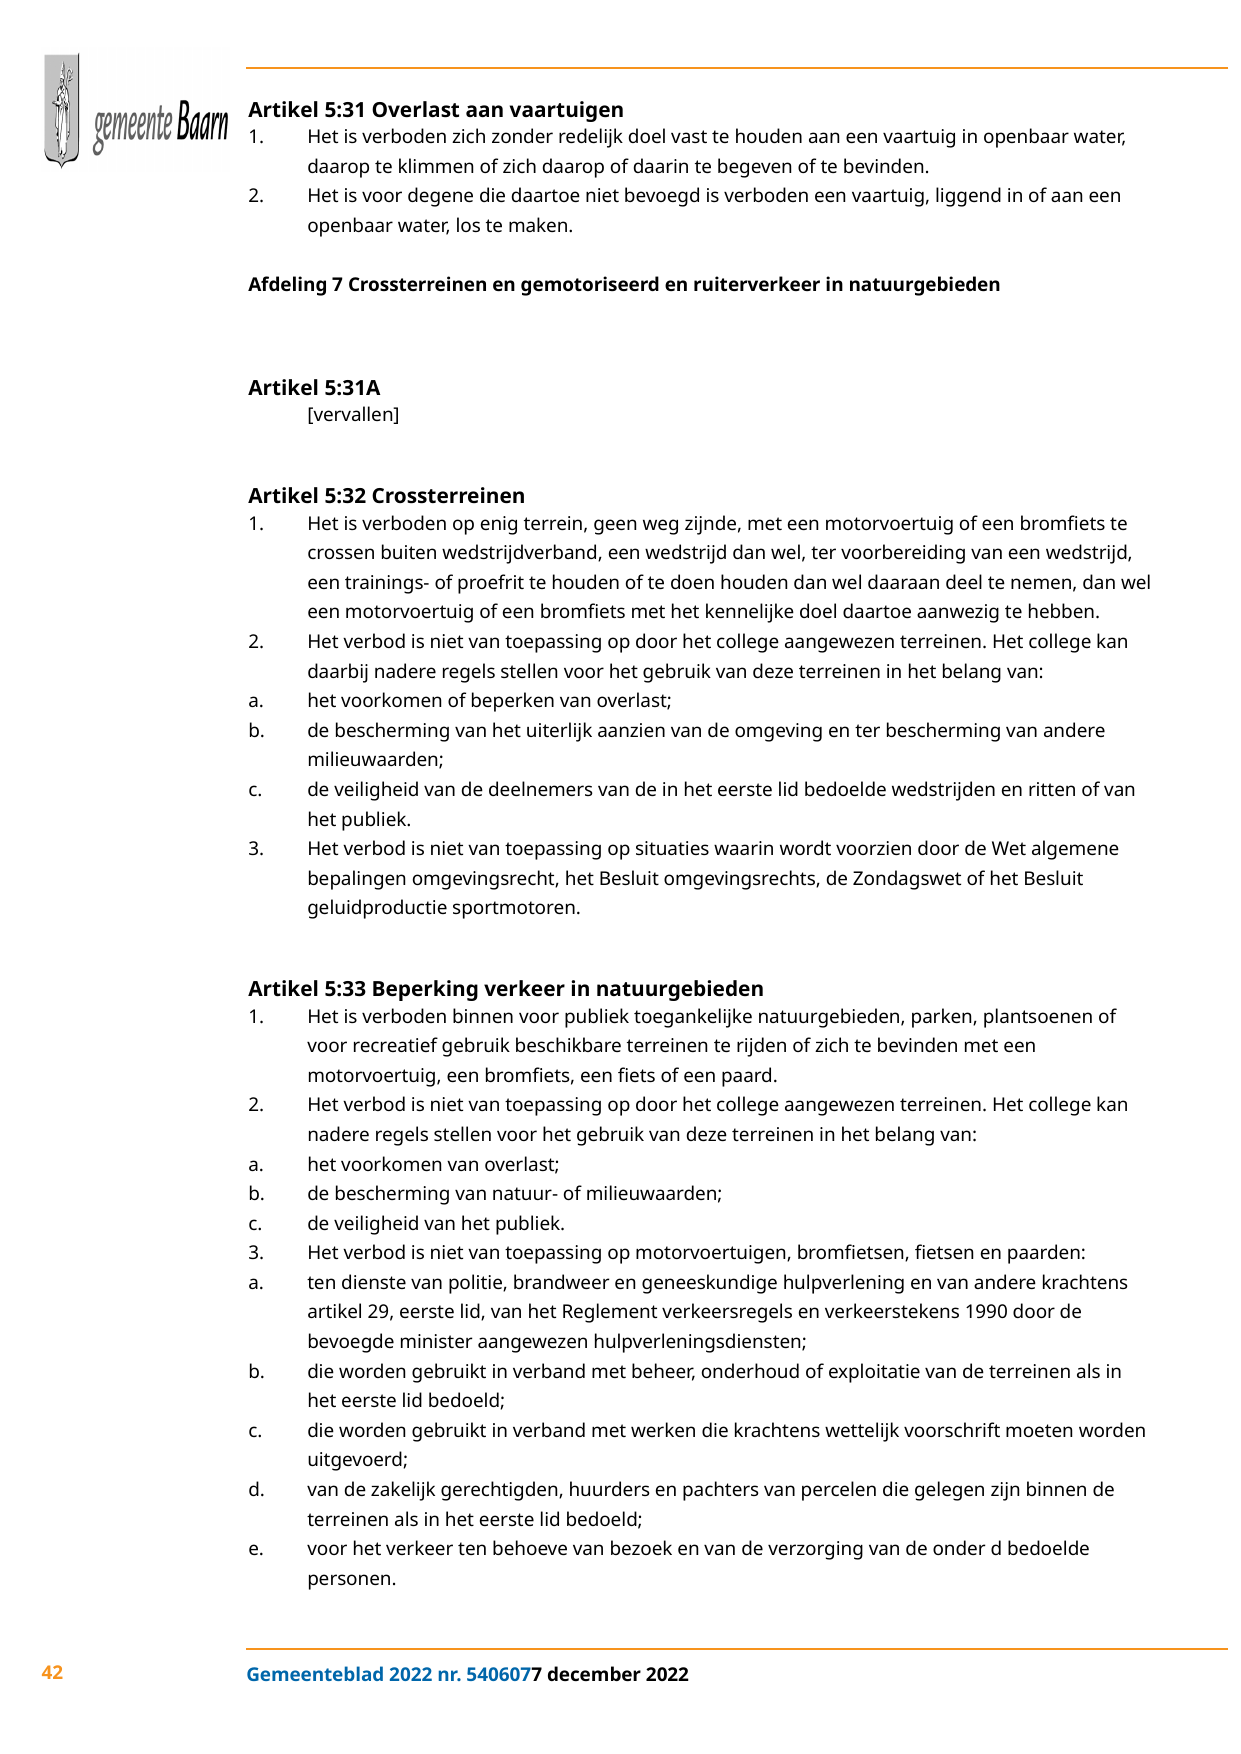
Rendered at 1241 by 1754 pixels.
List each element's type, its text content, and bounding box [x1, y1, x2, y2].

list die worden gebruikt in verband met werken die krachtens wettelijk voorschrift moeten worden uitgevoerd; [248, 1417, 1152, 1472]
list de veiligheid van de deelnemers van de in het eerste lid bedoelde wedstrijden en ritten of van het publiek. [248, 776, 1152, 831]
list Het verbod is niet van toepassing op door het college aangewezen terreinen. Het college kan daarbij nadere regels stellen voor het gebruik van deze terreinen in het belang van: [248, 628, 1152, 683]
text Artikel 5:33 Beperking verkeer in natuurgebieden [248, 974, 1152, 1003]
list de bescherming van het uiterlijk aanzien van de omgeving en ter bescherming van andere milieuwaarden; [248, 717, 1152, 772]
list Het verbod is niet van toepassing op door het college aangewezen terreinen. Het college kan nadere regels stellen voor het gebruik van deze terreinen in het belang van: [248, 1092, 1152, 1147]
list ten dienste van politie, brandweer en geneeskundige hulpverlening en van andere krachtens artikel 29, eerste lid, van het Reglement verkeersregels en verkeerstekens 1990 door de bevoegde minister aangewezen hulpverleningsdiensten; [248, 1269, 1152, 1354]
list Het is verboden binnen voor publiek toegankelijke natuurgebieden, parken, plantsoenen of voor recreatief gebruik beschikbare terreinen te rijden of zich te bevinden met een motorvoertuig, een bromfiets, een fiets of een paard. [248, 1003, 1152, 1088]
list het voorkomen van overlast; [248, 1151, 1152, 1177]
list Het verbod is niet van toepassing op motorvoertuigen, bromfietsen, fietsen en paarden: [248, 1239, 1152, 1265]
list Het is verboden zich zonder redelijk doel vast te houden aan een vaartuig in openbaar water, daarop te klimmen of zich daarop of daarin te begeven of te bevinden. [248, 123, 1152, 178]
text Artikel 5:32 Crossterreinen [248, 481, 1152, 510]
list die worden gebruikt in verband met beheer, onderhoud of exploitatie van de terreinen als in het eerste lid bedoeld; [248, 1358, 1152, 1413]
picture [41, 47, 231, 172]
list Het verbod is niet van toepassing op situaties waarin wordt voorzien door de Wet algemene bepalingen omgevingsrecht, het Besluit omgevingsrechts, de Zondagswet of het Besluit geluidproductie sportmotoren. [248, 835, 1152, 920]
list van de zakelijk gerechtigden, huurders en pachters van percelen die gelegen zijn binnen de terreinen als in het eerste lid bedoeld; [248, 1476, 1152, 1532]
text Artikel 5:31A [248, 373, 1152, 401]
text Afdeling 7 Crossterreinen en gemotoriseerd en ruiterverkeer in natuurgebieden [248, 271, 1152, 297]
list Het is voor degene die daartoe niet bevoegd is verboden een vaartuig, liggend in of aan een openbaar water, los te maken. [248, 182, 1152, 238]
text Artikel 5:31 Overlast aan vaartuigen [248, 95, 1152, 123]
list voor het verkeer ten behoeve van bezoek en van de verzorging van de onder d bedoelde personen. [248, 1535, 1152, 1591]
list de veiligheid van het publiek. [248, 1210, 1152, 1236]
list het voorkomen of beperken van overlast; [248, 687, 1152, 713]
list Het is verboden op enig terrein, geen weg zijnde, met een motorvoertuig of een bromfiets te crossen buiten wedstrijdverband, een wedstrijd dan wel, ter voorbereiding van een wedstrijd, een trainings- of proefrit te houden of te doen houden dan wel daaraan deel te nemen, dan wel een motorvoertuig of een bromfiets met het kennelijke doel daartoe aanwezig te hebben. [248, 510, 1152, 624]
list [vervallen] [248, 401, 1152, 427]
list de bescherming van natuur- of milieuwaarden; [248, 1180, 1152, 1206]
